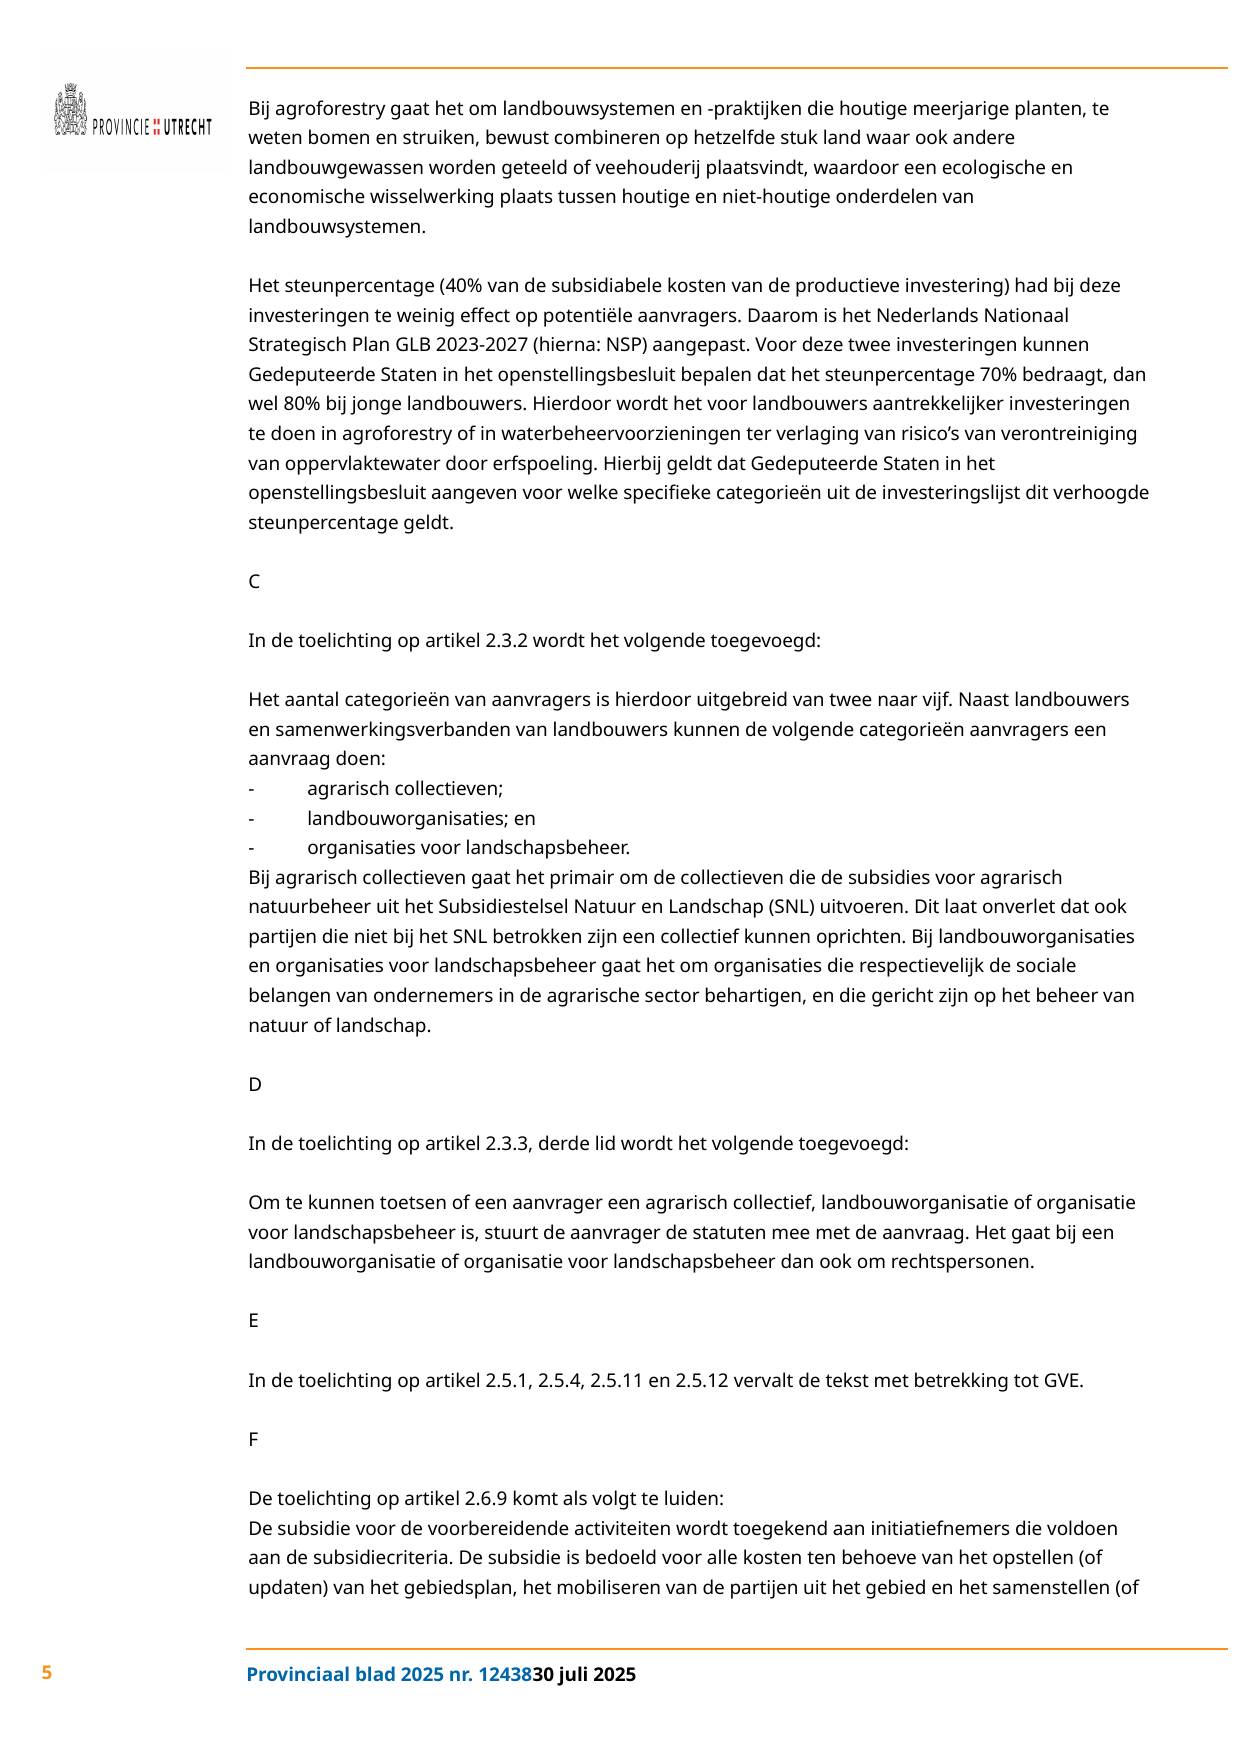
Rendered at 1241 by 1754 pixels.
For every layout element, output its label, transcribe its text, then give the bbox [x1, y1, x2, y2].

text Het aantal categorieën van aanvragers is hierdoor uitgebreid van twee naar vijf. Naast landbouwers en samenwerkingsverbanden van landbouwers kunnen de volgende categorieën aanvragers een aanvraag doen: [248, 686, 1152, 771]
text In de toelichting op artikel 2.3.3, derde lid wordt het volgende toegevoegd: [248, 1130, 1152, 1156]
text De subsidie voor de voorbereidende activiteiten wordt toegekend aan initiatiefnemers die voldoen aan de subsidiecriteria. De subsidie is bedoeld voor alle kosten ten behoeve van het opstellen (of updaten) van het gebiedsplan, het mobiliseren van de partijen uit het gebied en het samenstellen (of [248, 1515, 1152, 1600]
picture [41, 47, 231, 172]
text Het steunpercentage (40% van de subsidiabele kosten van de productieve investering) had bij deze investeringen te weinig effect op potentiële aanvragers. Daarom is het Nederlands Nationaal Strategisch Plan GLB 2023-2027 (hierna: NSP) aangepast. Voor deze twee investeringen kunnen Gedeputeerde Staten in het openstellingsbesluit bepalen dat het steunpercentage 70% bedraagt, dan wel 80% bij jonge landbouwers. Hierdoor wordt het voor landbouwers aantrekkelijker investeringen te doen in agroforestry of in waterbeheervoorzieningen ter verlaging van risico’s van verontreiniging van oppervlaktewater door erfspoeling. Hierbij geldt dat Gedeputeerde Staten in het openstellingsbesluit aangeven voor welke specifieke categorieën uit de investeringslijst dit verhoogde steunpercentage geldt. [248, 272, 1152, 535]
text F [248, 1426, 1152, 1452]
list agrarisch collectieven; [248, 775, 1152, 801]
list organisaties voor landschapsbeheer. [248, 834, 1152, 860]
text De toelichting op artikel 2.6.9 komt als volgt te luiden: [248, 1485, 1152, 1511]
text Bij agroforestry gaat het om landbouwsystemen en -praktijken die houtige meerjarige planten, te weten bomen en struiken, bewust combineren op hetzelfde stuk land waar ook andere landbouwgewassen worden geteeld of veehouderij plaatsvindt, waardoor een ecologische en economische wisselwerking plaats tussen houtige en niet-houtige onderdelen van landbouwsystemen. [248, 95, 1152, 239]
text E [248, 1308, 1152, 1333]
text Bij agrarisch collectieven gaat het primair om de collectieven die de subsidies voor agrarisch natuurbeheer uit het Subsidiestelsel Natuur en Landschap (SNL) uitvoeren. Dit laat onverlet dat ook partijen die niet bij het SNL betrokken zijn een collectief kunnen oprichten. Bij landbouworganisaties en organisaties voor landschapsbeheer gaat het om organisaties die respectievelijk de sociale belangen van ondernemers in de agrarische sector behartigen, en die gericht zijn op het beheer van natuur of landschap. [248, 864, 1152, 1038]
text C [248, 568, 1152, 594]
list landbouworganisaties; en [248, 805, 1152, 831]
text In de toelichting op artikel 2.3.2 wordt het volgende toegevoegd: [248, 627, 1152, 653]
text In de toelichting op artikel 2.5.1, 2.5.4, 2.5.11 en 2.5.12 vervalt de tekst met betrekking tot GVE. [248, 1367, 1152, 1393]
text D [248, 1071, 1152, 1097]
text Om te kunnen toetsen of een aanvrager een agrarisch collectief, landbouworganisatie of organisatie voor landschapsbeheer is, stuurt de aanvrager de statuten mee met de aanvraag. Het gaat bij een landbouworganisatie of organisatie voor landschapsbeheer dan ook om rechtspersonen. [248, 1189, 1152, 1274]
